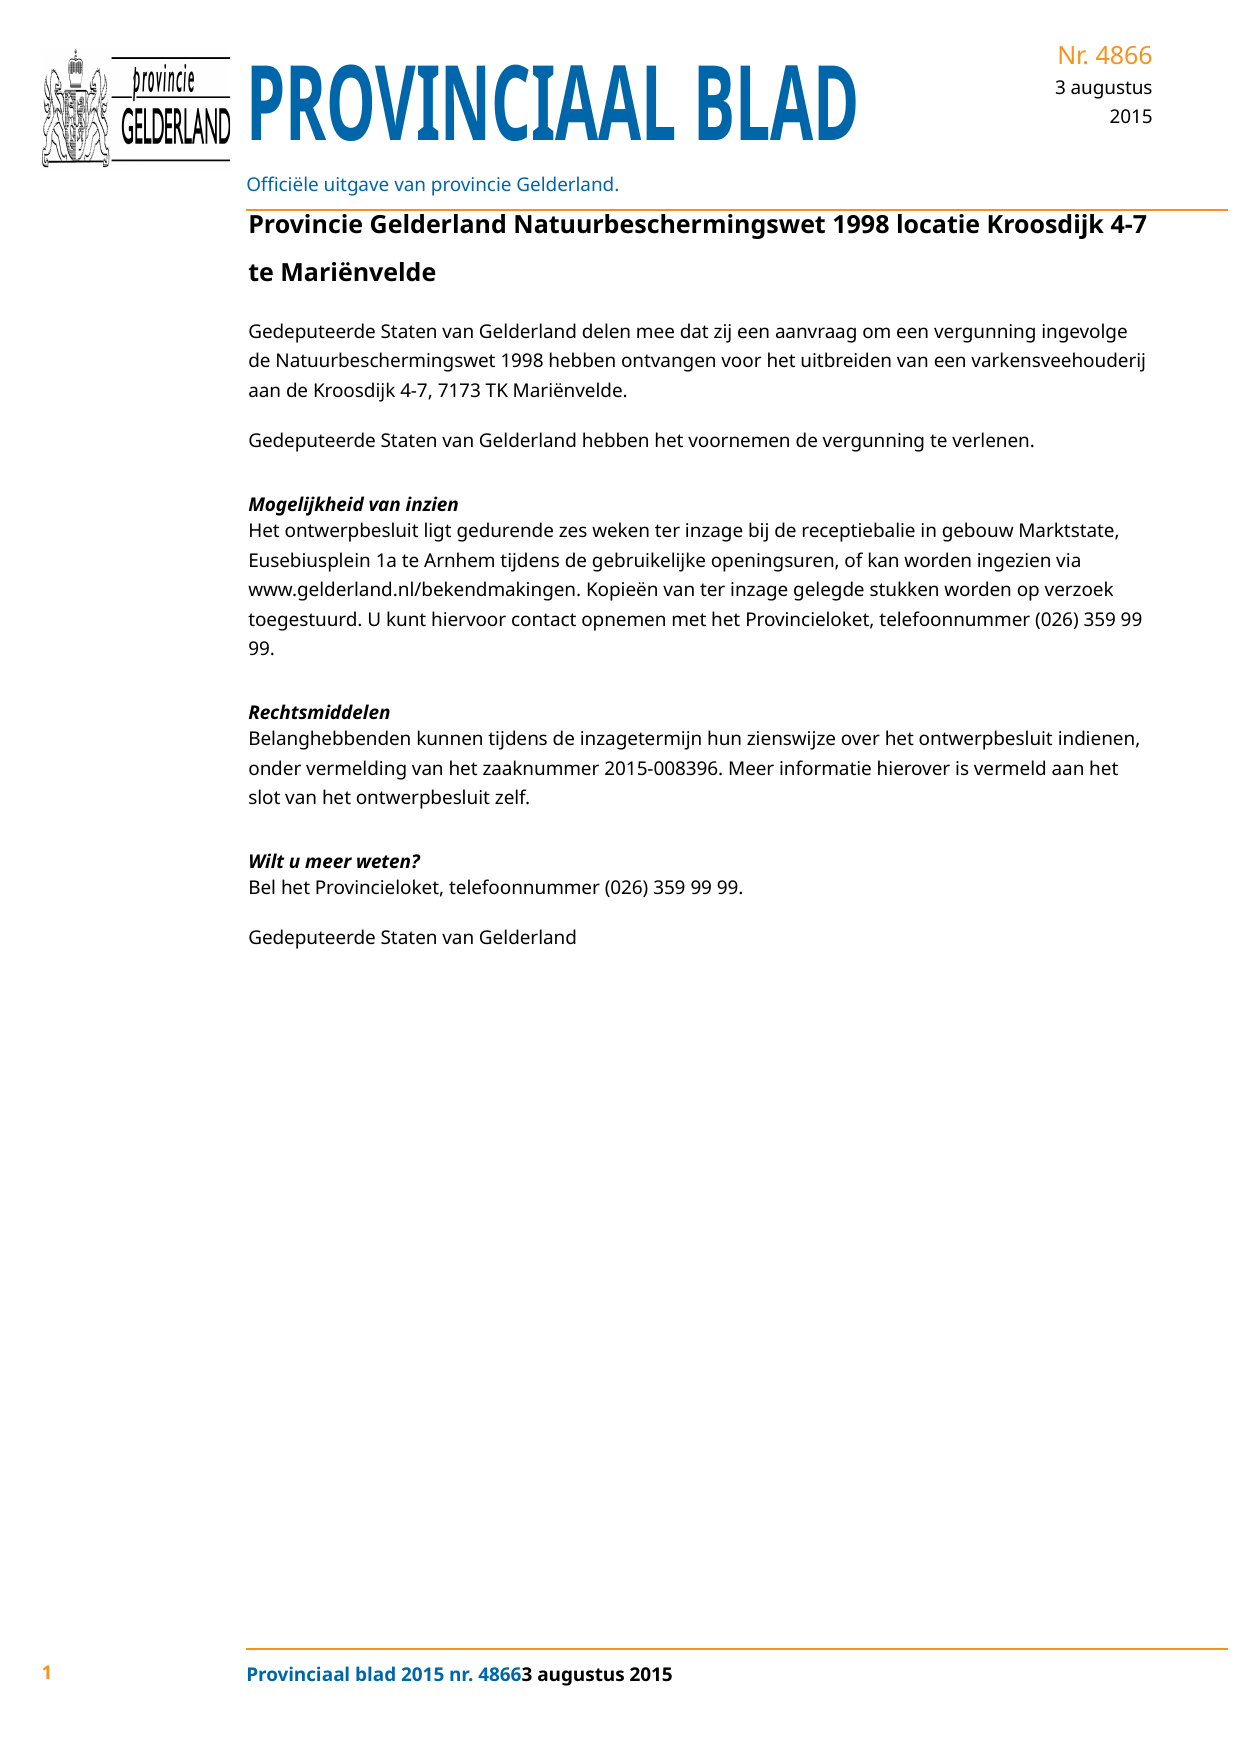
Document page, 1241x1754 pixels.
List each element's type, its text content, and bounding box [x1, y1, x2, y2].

text Wilt u meer weten? [248, 848, 1152, 874]
text Mogelijkheid van inzien [248, 491, 1152, 517]
text Gedeputeerde Staten van Gelderland delen mee dat zij een aanvraag om een vergunning ingevolge de Natuurbeschermingswet 1998 hebben ontvangen voor het uitbreiden van een varkensveehouderij aan de Kroosdijk 4-7, 7173 TK Mariënvelde. [248, 318, 1152, 403]
text Gedeputeerde Staten van Gelderland hebben het voornemen de vergunning te verlenen. [248, 427, 1152, 453]
text Het ontwerpbesluit ligt gedurende zes weken ter inzage bij de receptiebalie in gebouw Marktstate, Eusebiusplein 1a te Arnhem tijdens de gebruikelijke openingsuren, of kan worden ingezien via www.gelderland.nl/bekendmakingen. Kopieën van ter inzage gelegde stukken worden op verzoek toegestuurd. U kunt hiervoor contact opnemen met het Provincieloket, telefoonnummer (026) 359 99 99. [248, 517, 1152, 661]
text Bel het Provincieloket, telefoonnummer (026) 359 99 99. [248, 874, 1152, 900]
picture [41, 47, 231, 172]
text Belanghebbenden kunnen tijdens de inzagetermijn hun zienswijze over het ontwerpbesluit indienen, onder vermelding van het zaaknummer 2015-008396. Meer informatie hierover is vermeld aan het slot van het ontwerpbesluit zelf. [248, 725, 1152, 810]
text Gedeputeerde Staten van Gelderland [248, 924, 1152, 950]
text Rechtsmiddelen [248, 699, 1152, 725]
text Provincie Gelderland Natuurbeschermingswet 1998 locatie Kroosdijk 4-7 te Mariënvelde [248, 211, 1152, 288]
